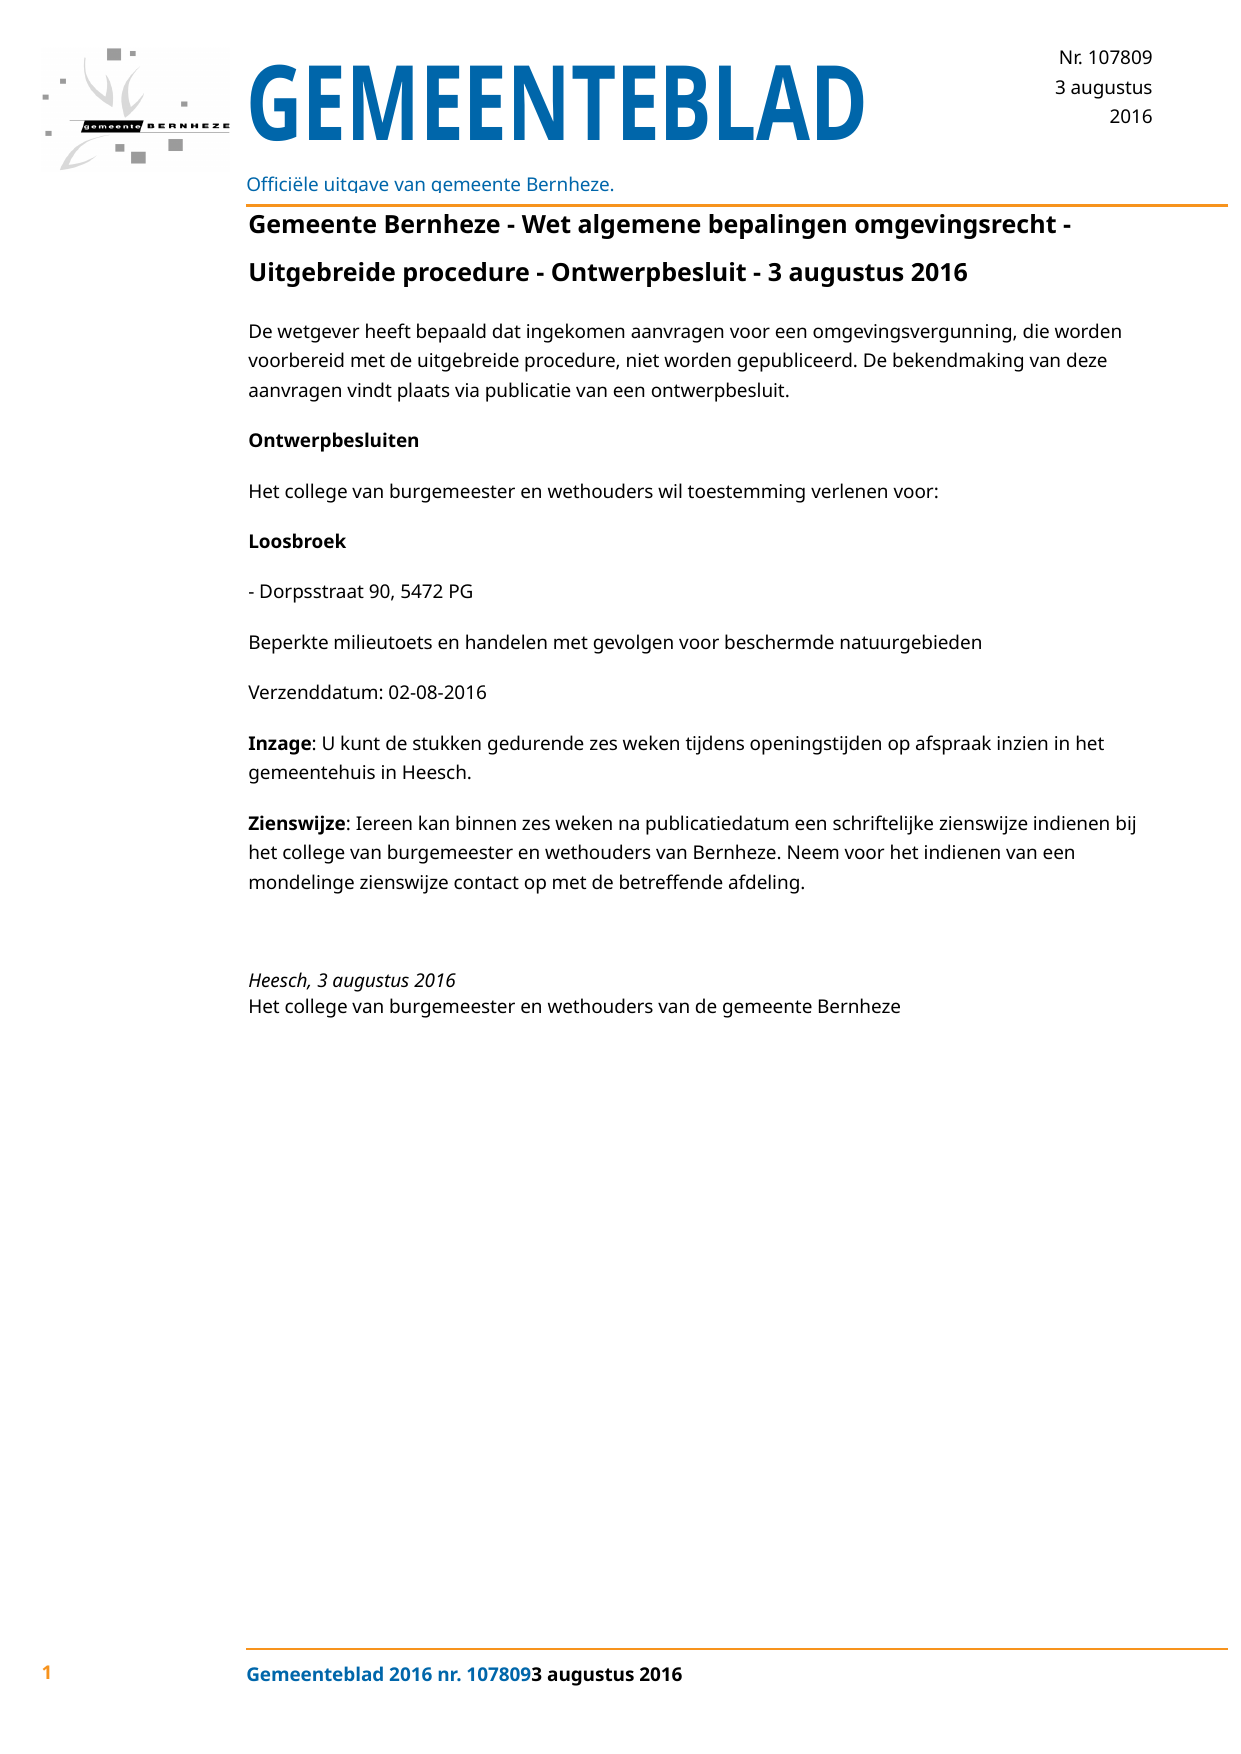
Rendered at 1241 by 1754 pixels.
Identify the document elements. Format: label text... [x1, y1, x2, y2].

text Beperkte milieutoets en handelen met gevolgen voor beschermde natuurgebieden [248, 629, 1152, 655]
text Zienswijze: Iereen kan binnen zes weken na publicatiedatum een schriftelijke zienswijze indienen bij het college van burgemeester en wethouders van Bernheze. Neem voor het indienen van een mondelinge zienswijze contact op met de betreffende afdeling. [248, 810, 1152, 895]
picture [41, 47, 231, 172]
text Het college van burgemeester en wethouders wil toestemming verlenen voor: [248, 478, 1152, 504]
text Verzenddatum: 02-08-2016 [248, 679, 1152, 705]
text De wetgever heeft bepaald dat ingekomen aanvragen voor een omgevingsvergunning, die worden voorbereid met de uitgebreide procedure, niet worden gepubliceerd. De bekendmaking van deze aanvragen vindt plaats via publicatie van een ontwerpbesluit. [248, 318, 1152, 403]
text Heesch, 3 augustus 2016 [248, 967, 1152, 993]
text Inzage: U kunt de stukken gedurende zes weken tijdens openingstijden op afspraak inzien in het gemeentehuis in Heesch. [248, 730, 1152, 785]
text Loosbroek [248, 528, 1152, 554]
text Ontwerpbesluiten [248, 427, 1152, 453]
text Het college van burgemeester en wethouders van de gemeente Bernheze [248, 993, 1152, 1019]
text Gemeente Bernheze - Wet algemene bepalingen omgevingsrecht - Uitgebreide procedure - Ontwerpbesluit - 3 augustus 2016 [248, 207, 1152, 288]
text - Dorpsstraat 90, 5472 PG [248, 579, 1152, 604]
